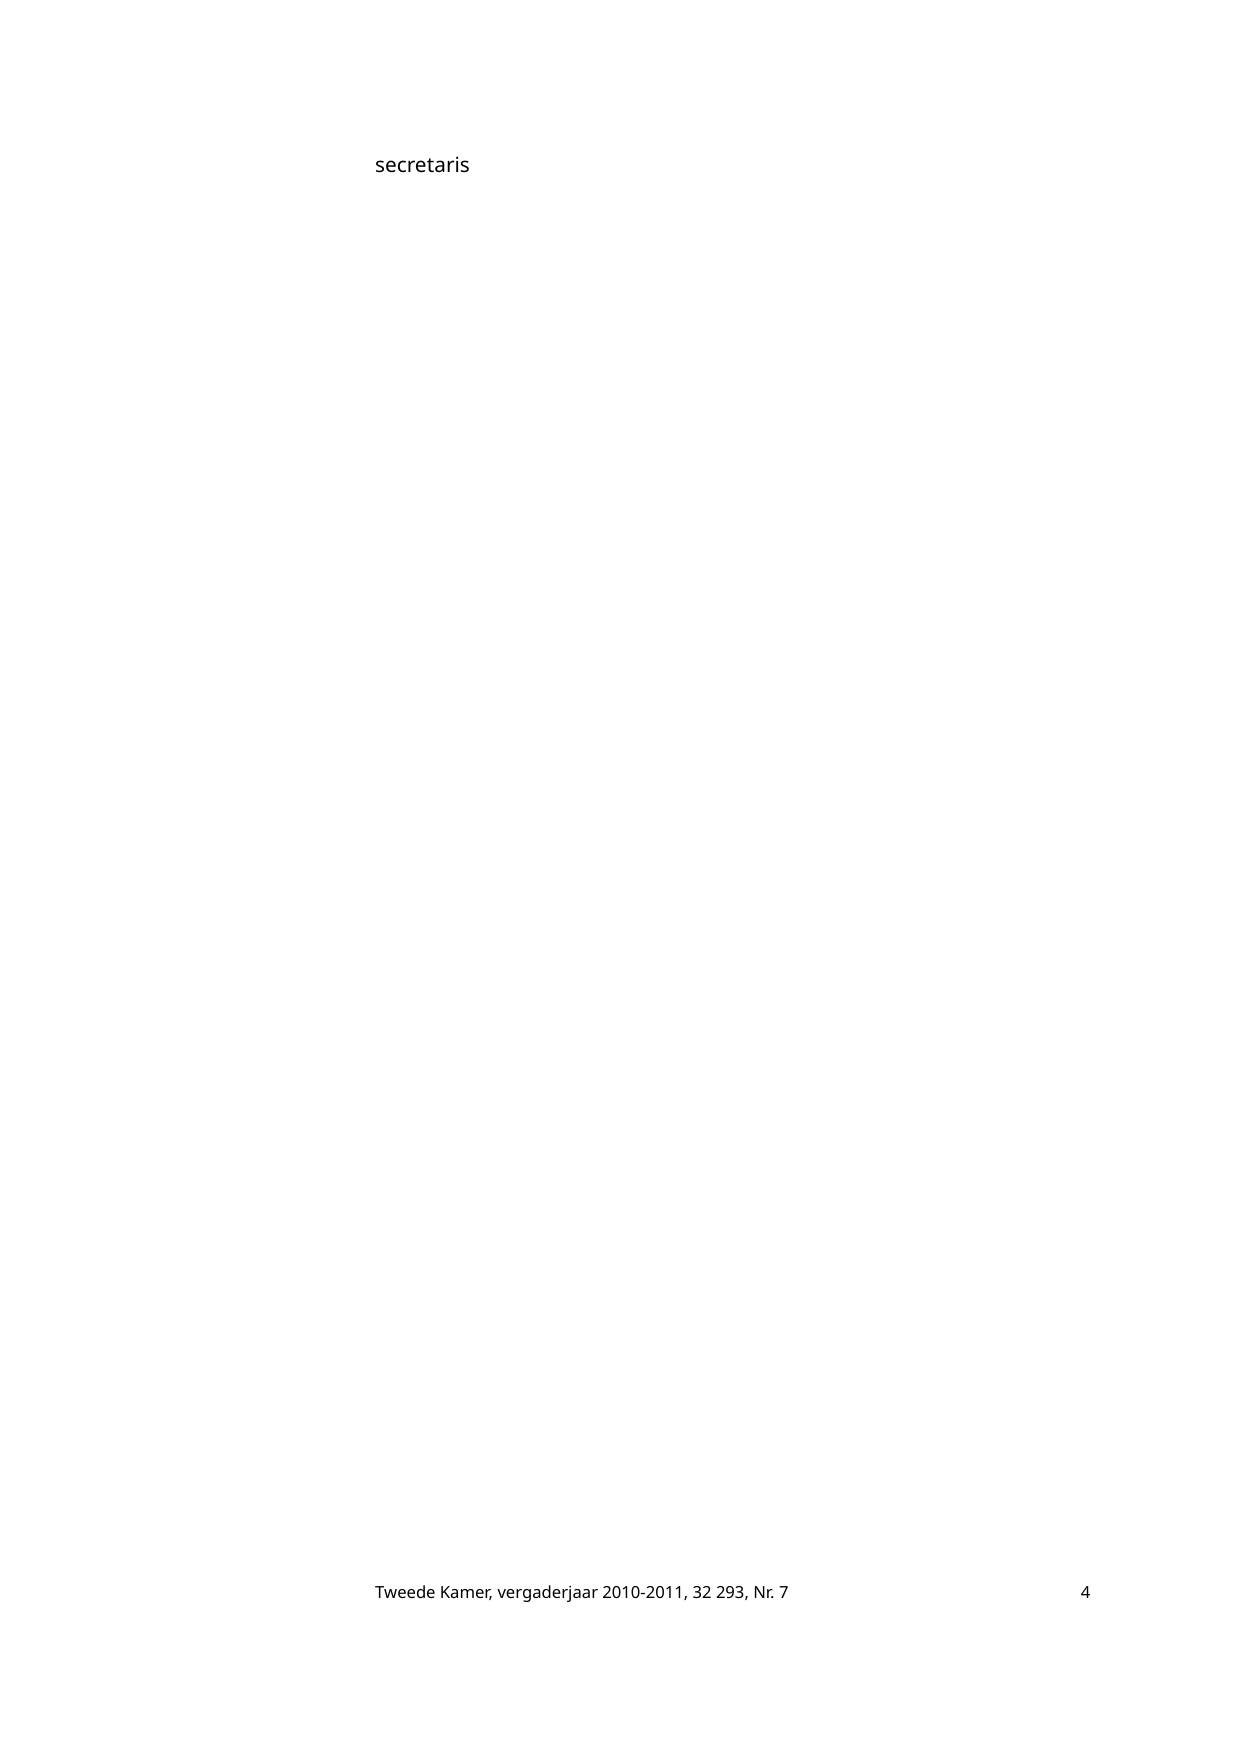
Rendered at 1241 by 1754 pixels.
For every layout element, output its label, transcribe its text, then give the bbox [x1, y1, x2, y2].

text secretaris [375, 150, 1090, 178]
